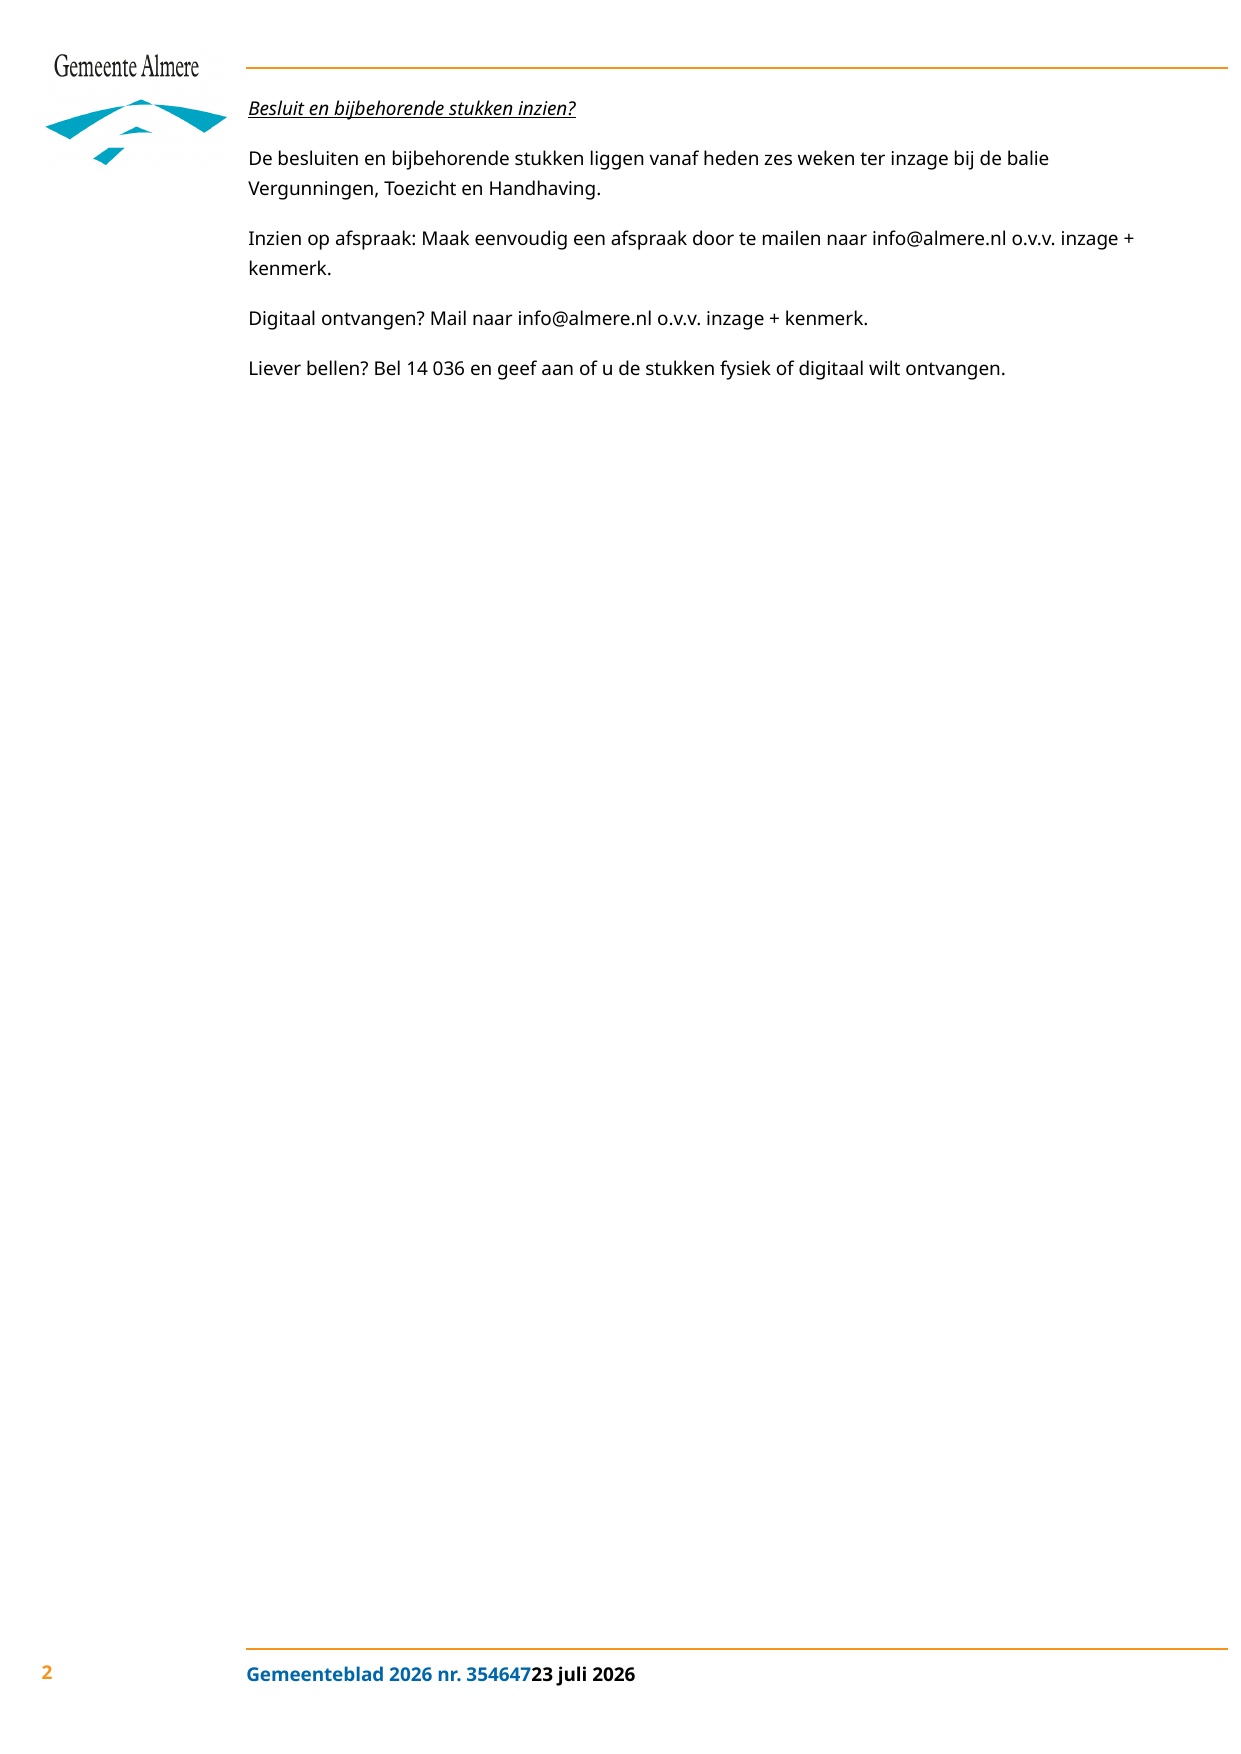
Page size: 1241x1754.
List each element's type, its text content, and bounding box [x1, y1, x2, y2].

text Liever bellen? Bel 14 036 en geef aan of u de stukken fysiek of digitaal wilt ontvangen. [248, 356, 1152, 381]
text Digitaal ontvangen? Mail naar info@almere.nl o.v.v. inzage + kenmerk. [248, 305, 1152, 331]
text De besluiten en bijbehorende stukken liggen vanaf heden zes weken ter inzage bij de balie Vergunningen, Toezicht en Handhaving. [248, 145, 1152, 201]
text Inzien op afspraak: Maak eenvoudig een afspraak door te mailen naar info@almere.nl o.v.v. inzage + kenmerk. [248, 225, 1152, 281]
text Besluit en bijbehorende stukken inzien? [248, 95, 1152, 121]
picture [41, 47, 231, 172]
